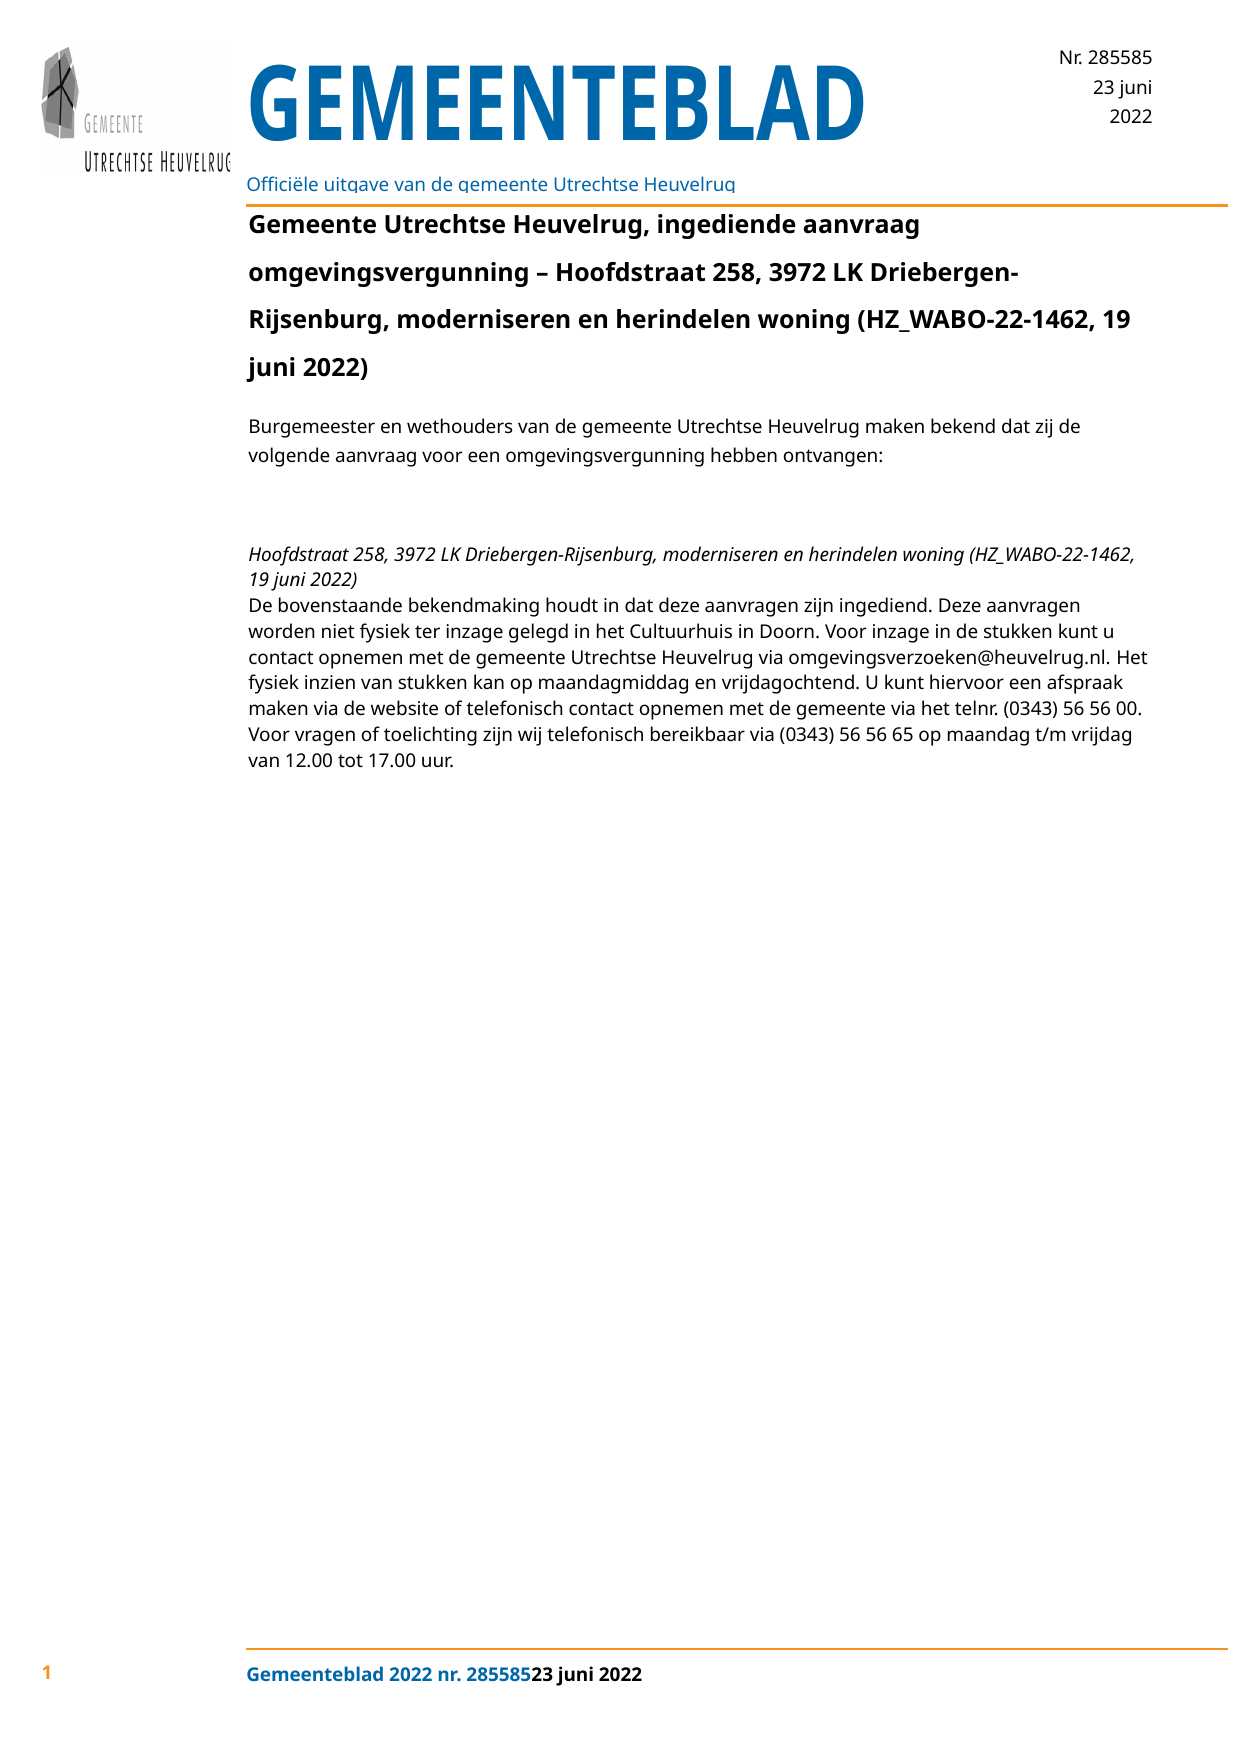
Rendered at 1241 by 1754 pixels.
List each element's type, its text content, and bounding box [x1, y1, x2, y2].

text Gemeente Utrechtse Heuvelrug, ingediende aanvraag omgevingsvergunning – Hoofdstraat 258, 3972 LK Driebergen-Rijsenburg, moderniseren en herindelen woning (HZ_WABO-22-1462, 19 juni 2022) [248, 207, 1152, 384]
text Hoofdstraat 258, 3972 LK Driebergen-Rijsenburg, moderniseren en herindelen woning (HZ_WABO-22-1462, 19 juni 2022) [248, 541, 1152, 592]
picture [41, 47, 231, 172]
text Burgemeester en wethouders van de gemeente Utrechtse Heuvelrug maken bekend dat zij de volgende aanvraag voor een omgevingsvergunning hebben ontvangen: [248, 413, 1152, 468]
text De bovenstaande bekendmaking houdt in dat deze aanvragen zijn ingediend. Deze aanvragen worden niet fysiek ter inzage gelegd in het Cultuurhuis in Doorn. Voor inzage in de stukken kunt u contact opnemen met de gemeente Utrechtse Heuvelrug via omgevingsverzoeken@heuvelrug.nl. Het fysiek inzien van stukken kan op maandagmiddag en vrijdagochtend. U kunt hiervoor een afspraak maken via de website of telefonisch contact opnemen met de gemeente via het telnr. (0343) 56 56 00. Voor vragen of toelichting zijn wij telefonisch bereikbaar via (0343) 56 56 65 op maandag t/m vrijdag van 12.00 tot 17.00 uur. [248, 592, 1152, 772]
